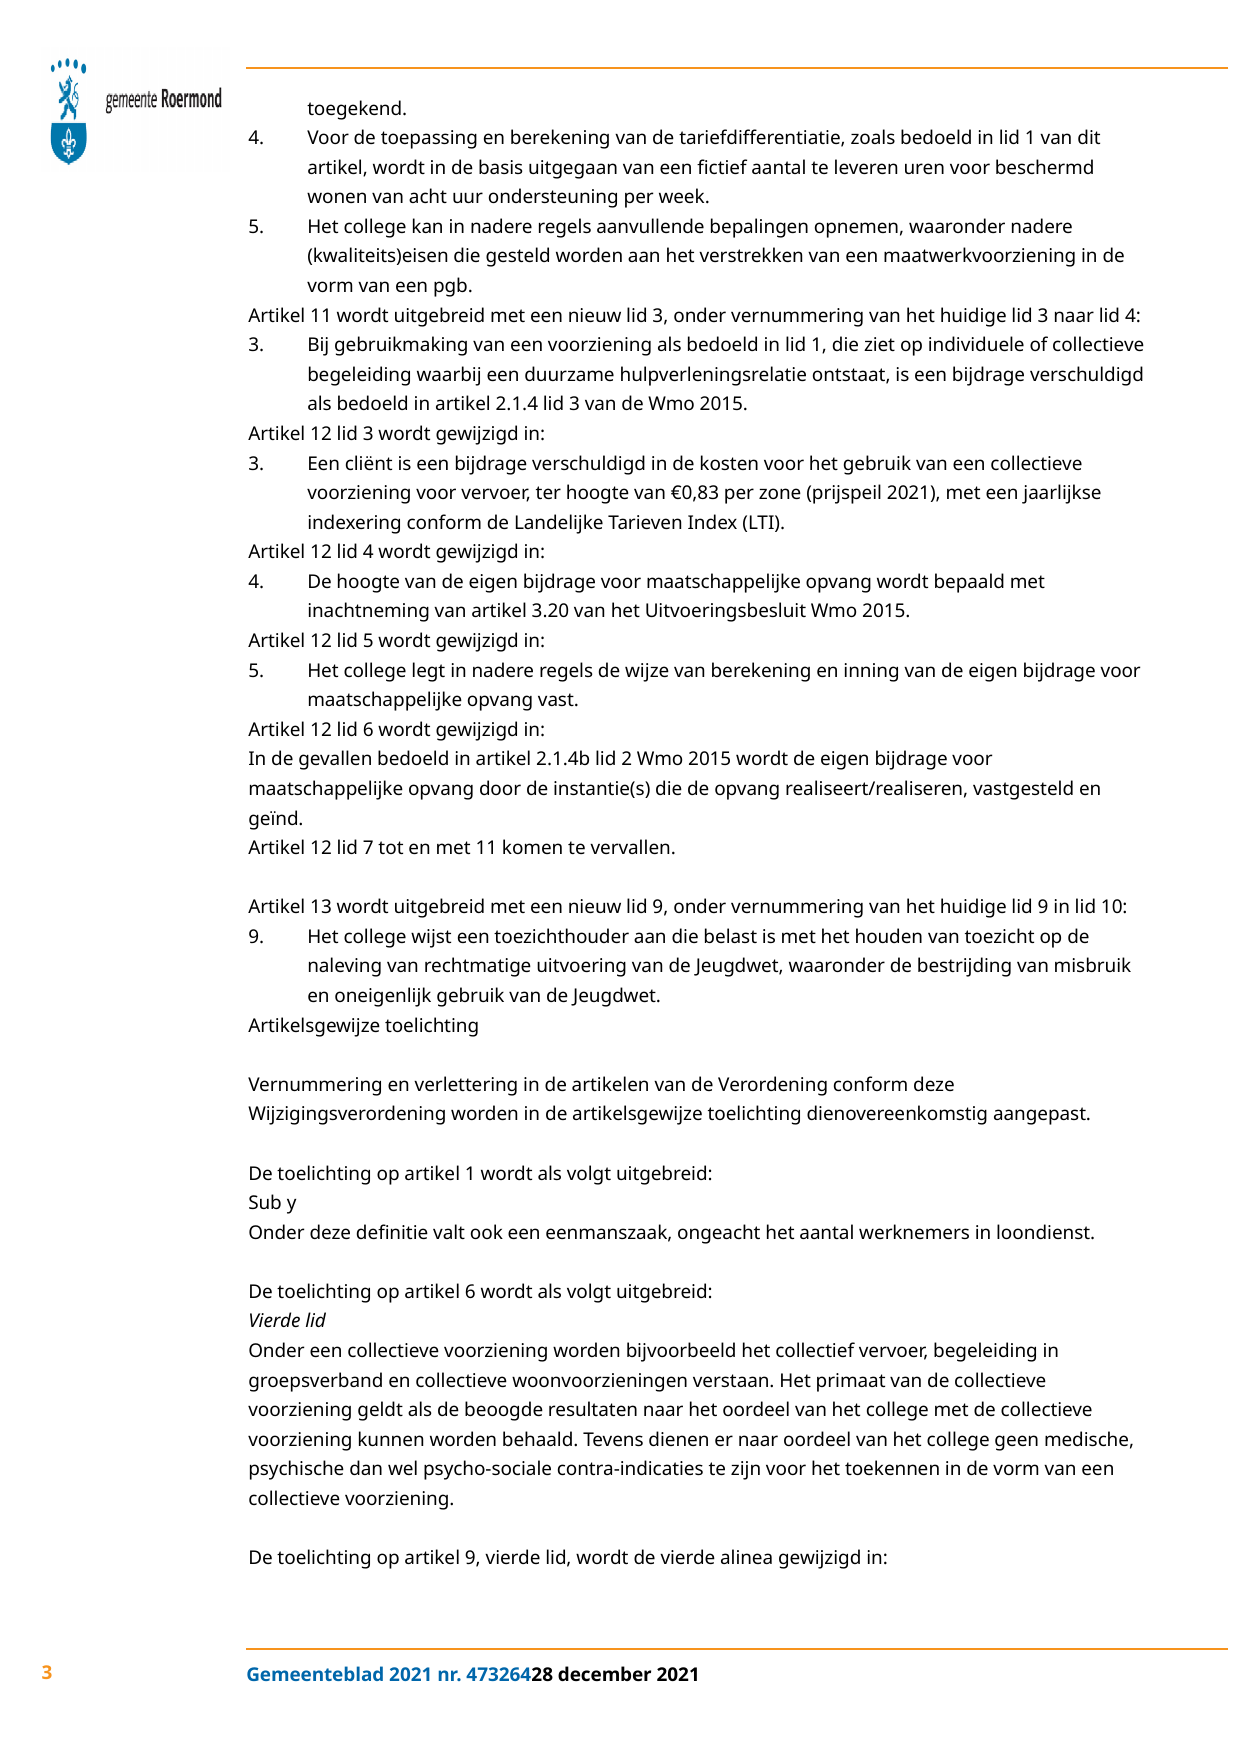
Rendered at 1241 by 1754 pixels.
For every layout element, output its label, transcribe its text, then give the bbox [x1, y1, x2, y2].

text Artikel 11 wordt uitgebreid met een nieuw lid 3, onder vernummering van het huidige lid 3 naar lid 4: [248, 302, 1152, 328]
list Voor de toepassing en berekening van de tariefdifferentiatie, zoals bedoeld in lid 1 van dit artikel, wordt in de basis uitgegaan van een fictief aantal te leveren uren voor beschermd wonen van acht uur ondersteuning per week. [248, 124, 1152, 209]
text Vernummering en verlettering in de artikelen van de Verordening conform deze Wijzigingsverordening worden in de artikelsgewijze toelichting dienovereenkomstig aangepast. [248, 1071, 1152, 1126]
text Onder een collectieve voorziening worden bijvoorbeeld het collectief vervoer, begeleiding in groepsverband en collectieve woonvoorzieningen verstaan. Het primaat van de collectieve voorziening geldt als de beoogde resultaten naar het oordeel van het college met de collectieve voorziening kunnen worden behaald. Tevens dienen er naar oordeel van het college geen medische, psychische dan wel psycho-sociale contra-indicaties te zijn voor het toekennen in de vorm van een collectieve voorziening. [248, 1337, 1152, 1511]
text Artikel 12 lid 7 tot en met 11 komen te vervallen. [248, 834, 1152, 860]
list Het college kan in nadere regels aanvullende bepalingen opnemen, waaronder nadere (kwaliteits)eisen die gesteld worden aan het verstrekken van een maatwerkvoorziening in de vorm van een pgb. [248, 213, 1152, 298]
list Een cliënt is een bijdrage verschuldigd in de kosten voor het gebruik van een collectieve voorziening voor vervoer, ter hoogte van €0,83 per zone (prijspeil 2021), met een jaarlijkse indexering conform de Landelijke Tarieven Index (LTI). [248, 450, 1152, 535]
text De toelichting op artikel 1 wordt als volgt uitgebreid: [248, 1160, 1152, 1186]
list De hoogte van de eigen bijdrage voor maatschappelijke opvang wordt bepaald met inachtneming van artikel 3.20 van het Uitvoeringsbesluit Wmo 2015. [248, 568, 1152, 623]
list Bij gebruikmaking van een voorziening als bedoeld in lid 1, die ziet op individuele of collectieve begeleiding waarbij een duurzame hulpverleningsrelatie ontstaat, is een bijdrage verschuldigd als bedoeld in artikel 2.1.4 lid 3 van de Wmo 2015. [248, 331, 1152, 416]
text In de gevallen bedoeld in artikel 2.1.4b lid 2 Wmo 2015 wordt de eigen bijdrage voor maatschappelijke opvang door de instantie(s) die de opvang realiseert/realiseren, vastgesteld en geïnd. [248, 746, 1152, 831]
text Artikel 12 lid 6 wordt gewijzigd in: [248, 716, 1152, 742]
text Artikel 12 lid 5 wordt gewijzigd in: [248, 627, 1152, 653]
text De toelichting op artikel 6 wordt als volgt uitgebreid: [248, 1278, 1152, 1304]
text Sub y [248, 1189, 1152, 1215]
list Het college legt in nadere regels de wijze van berekening en inning van de eigen bijdrage voor maatschappelijke opvang vast. [248, 657, 1152, 712]
list toegekend. [248, 95, 1152, 121]
list Het college wijst een toezichthouder aan die belast is met het houden van toezicht op de naleving van rechtmatige uitvoering van de Jeugdwet, waaronder de bestrijding van misbruik en oneigenlijk gebruik van de Jeugdwet. [248, 923, 1152, 1008]
text Artikel 13 wordt uitgebreid met een nieuw lid 9, onder vernummering van het huidige lid 9 in lid 10: [248, 893, 1152, 919]
text Artikel 12 lid 4 wordt gewijzigd in: [248, 538, 1152, 564]
text Vierde lid [248, 1308, 1152, 1333]
picture [41, 47, 231, 172]
text Onder deze definitie valt ook een eenmanszaak, ongeacht het aantal werknemers in loondienst. [248, 1219, 1152, 1245]
text De toelichting op artikel 9, vierde lid, wordt de vierde alinea gewijzigd in: [248, 1544, 1152, 1570]
text Artikel 12 lid 3 wordt gewijzigd in: [248, 420, 1152, 446]
text Artikelsgewijze toelichting [248, 1012, 1152, 1038]
